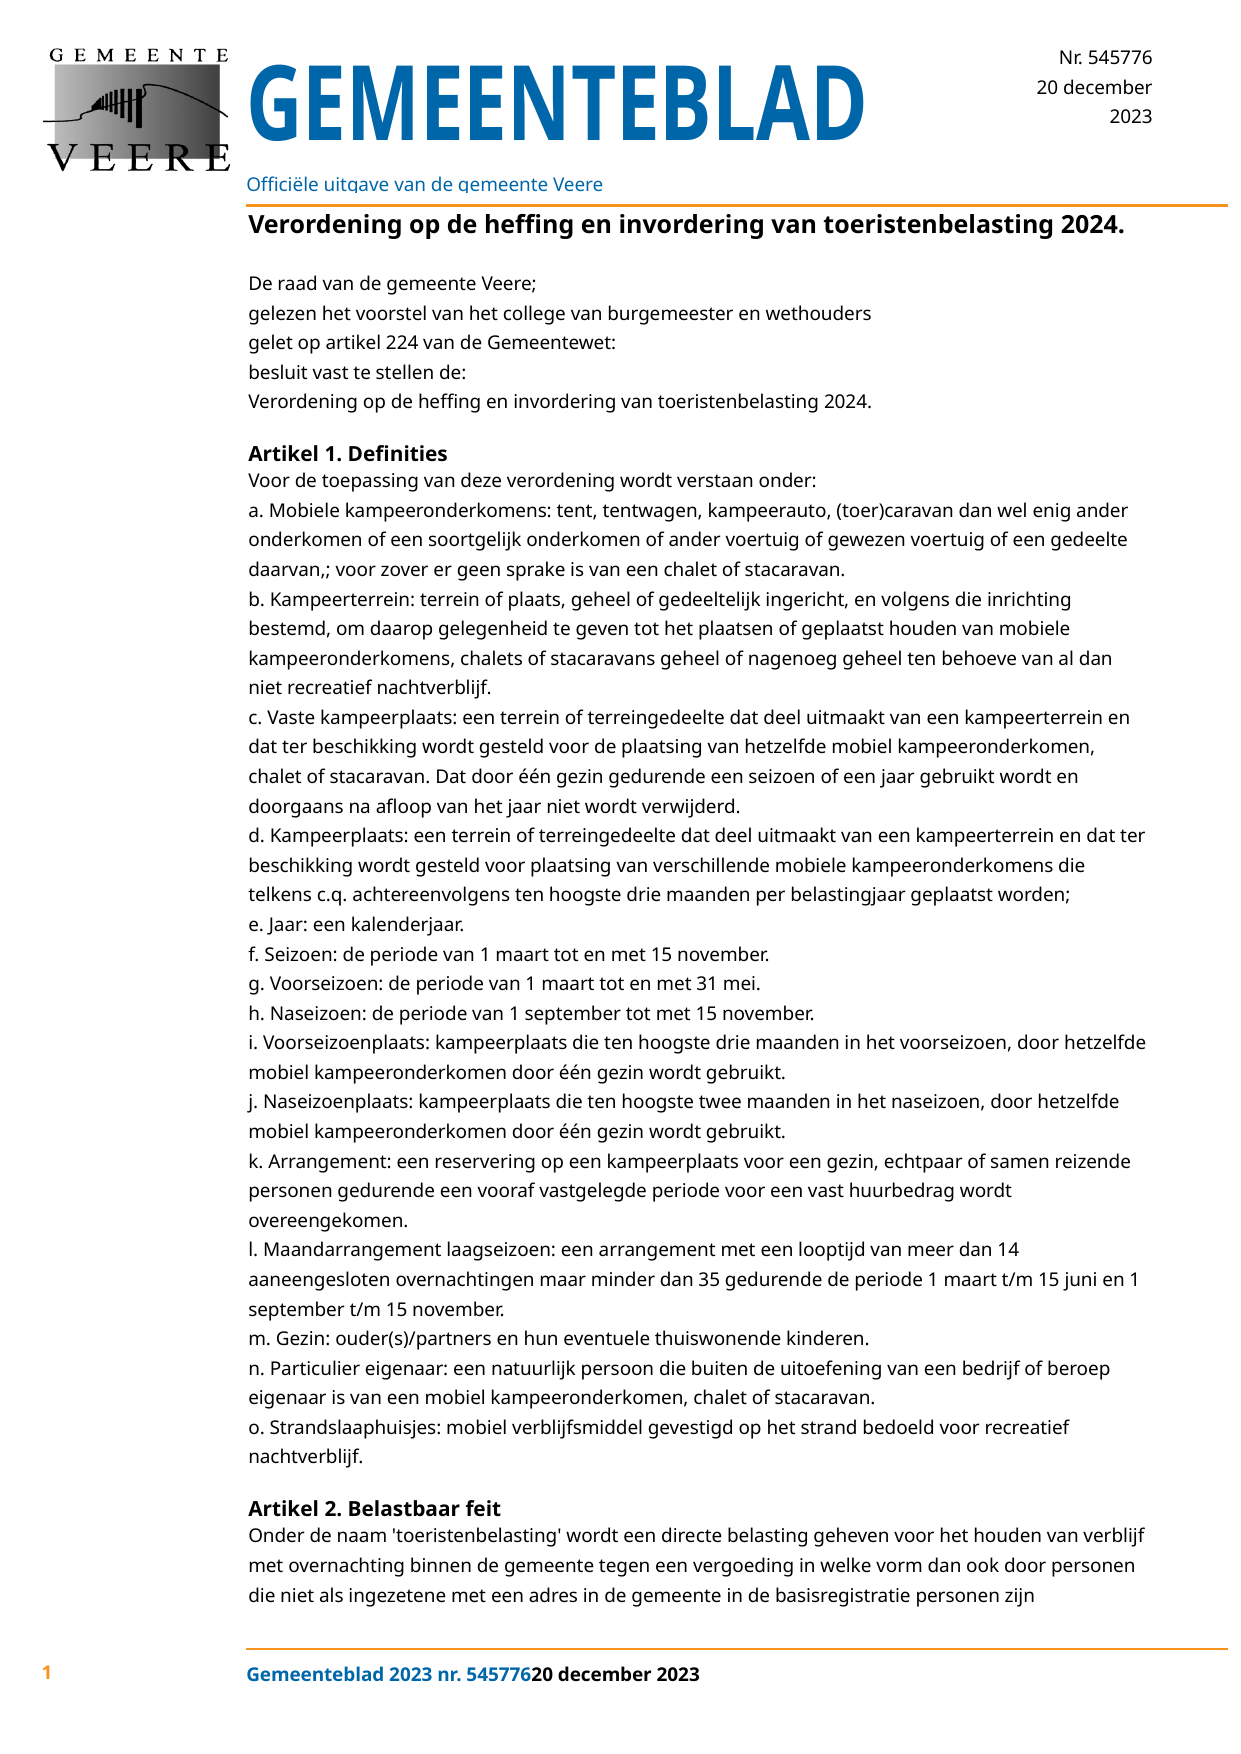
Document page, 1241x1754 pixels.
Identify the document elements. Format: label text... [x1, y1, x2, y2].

text Onder de naam 'toeristenbelasting' wordt een directe belasting geheven voor het houden van verblijf met overnachting binnen de gemeente tegen een vergoeding in welke vorm dan ook door personen die niet als ingezetene met een adres in de gemeente in de basisregistratie personen zijn [248, 1523, 1152, 1607]
text o. Strandslaaphuisjes: mobiel verblijfsmiddel gevestigd op het strand bedoeld voor recreatief nachtverblijf. [248, 1414, 1152, 1469]
text Voor de toepassing van deze verordening wordt verstaan onder: [248, 467, 1152, 493]
text gelet op artikel 224 van de Gemeentewet: [248, 329, 1152, 355]
text d. Kampeerplaats: een terrein of terreingedeelte dat deel uitmaakt van een kampeerterrein en dat ter beschikking wordt gesteld voor plaatsing van verschillende mobiele kampeeronderkomens die telkens c.q. achtereenvolgens ten hoogste drie maanden per belastingjaar geplaatst worden; [248, 822, 1152, 907]
text a. Mobiele kampeeronderkomens: tent, tentwagen, kampeerauto, (toer)caravan dan wel enig ander onderkomen of een soortgelijk onderkomen of ander voertuig of gewezen voertuig of een gedeelte daarvan,; voor zover er geen sprake is van een chalet of stacaravan. [248, 497, 1152, 582]
text i. Voorseizoenplaats: kampeerplaats die ten hoogste drie maanden in het voorseizoen, door hetzelfde mobiel kampeeronderkomen door één gezin wordt gebruikt. [248, 1029, 1152, 1085]
text k. Arrangement: een reservering op een kampeerplaats voor een gezin, echtpaar of samen reizende personen gedurende een vooraf vastgelegde periode voor een vast huurbedrag wordt overeengekomen. [248, 1148, 1152, 1233]
text h. Naseizoen: de periode van 1 september tot met 15 november. [248, 1000, 1152, 1026]
text j. Naseizoenplaats: kampeerplaats die ten hoogste twee maanden in het naseizoen, door hetzelfde mobiel kampeeronderkomen door één gezin wordt gebruikt. [248, 1089, 1152, 1144]
text b. Kampeerterrein: terrein of plaats, geheel of gedeeltelijk ingericht, en volgens die inrichting bestemd, om daarop gelegenheid te geven tot het plaatsen of geplaatst houden van mobiele kampeeronderkomens, chalets of stacaravans geheel of nagenoeg geheel ten behoeve van al dan niet recreatief nachtverblijf. [248, 586, 1152, 700]
text n. Particulier eigenaar: een natuurlijk persoon die buiten de uitoefening van een bedrijf of beroep eigenaar is van een mobiel kampeeronderkomen, chalet of stacaravan. [248, 1355, 1152, 1410]
text f. Seizoen: de periode van 1 maart tot en met 15 november. [248, 941, 1152, 967]
text Verordening op de heffing en invordering van toeristenbelasting 2024. [248, 389, 1152, 414]
picture [41, 47, 231, 172]
text Artikel 2. Belastbaar feit [248, 1494, 1152, 1523]
text Verordening op de heffing en invordering van toeristenbelasting 2024. [248, 207, 1152, 241]
text e. Jaar: een kalenderjaar. [248, 911, 1152, 937]
text gelezen het voorstel van het college van burgemeester en wethouders [248, 300, 1152, 326]
text l. Maandarrangement laagseizoen: een arrangement met een looptijd van meer dan 14 aaneengesloten overnachtingen maar minder dan 35 gedurende de periode 1 maart t/m 15 juni en 1 september t/m 15 november. [248, 1237, 1152, 1322]
text m. Gezin: ouder(s)/partners en hun eventuele thuiswonende kinderen. [248, 1325, 1152, 1351]
text g. Voorseizoen: de periode van 1 maart tot en met 31 mei. [248, 970, 1152, 996]
text Artikel 1. Definities [248, 439, 1152, 467]
text c. Vaste kampeerplaats: een terrein of terreingedeelte dat deel uitmaakt van een kampeerterrein en dat ter beschikking wordt gesteld voor de plaatsing van hetzelfde mobiel kampeeronderkomen, chalet of stacaravan. Dat door één gezin gedurende een seizoen of een jaar gebruikt wordt en doorgaans na afloop van het jaar niet wordt verwijderd. [248, 704, 1152, 819]
text besluit vast te stellen de: [248, 359, 1152, 385]
text De raad van de gemeente Veere; [248, 270, 1152, 296]
